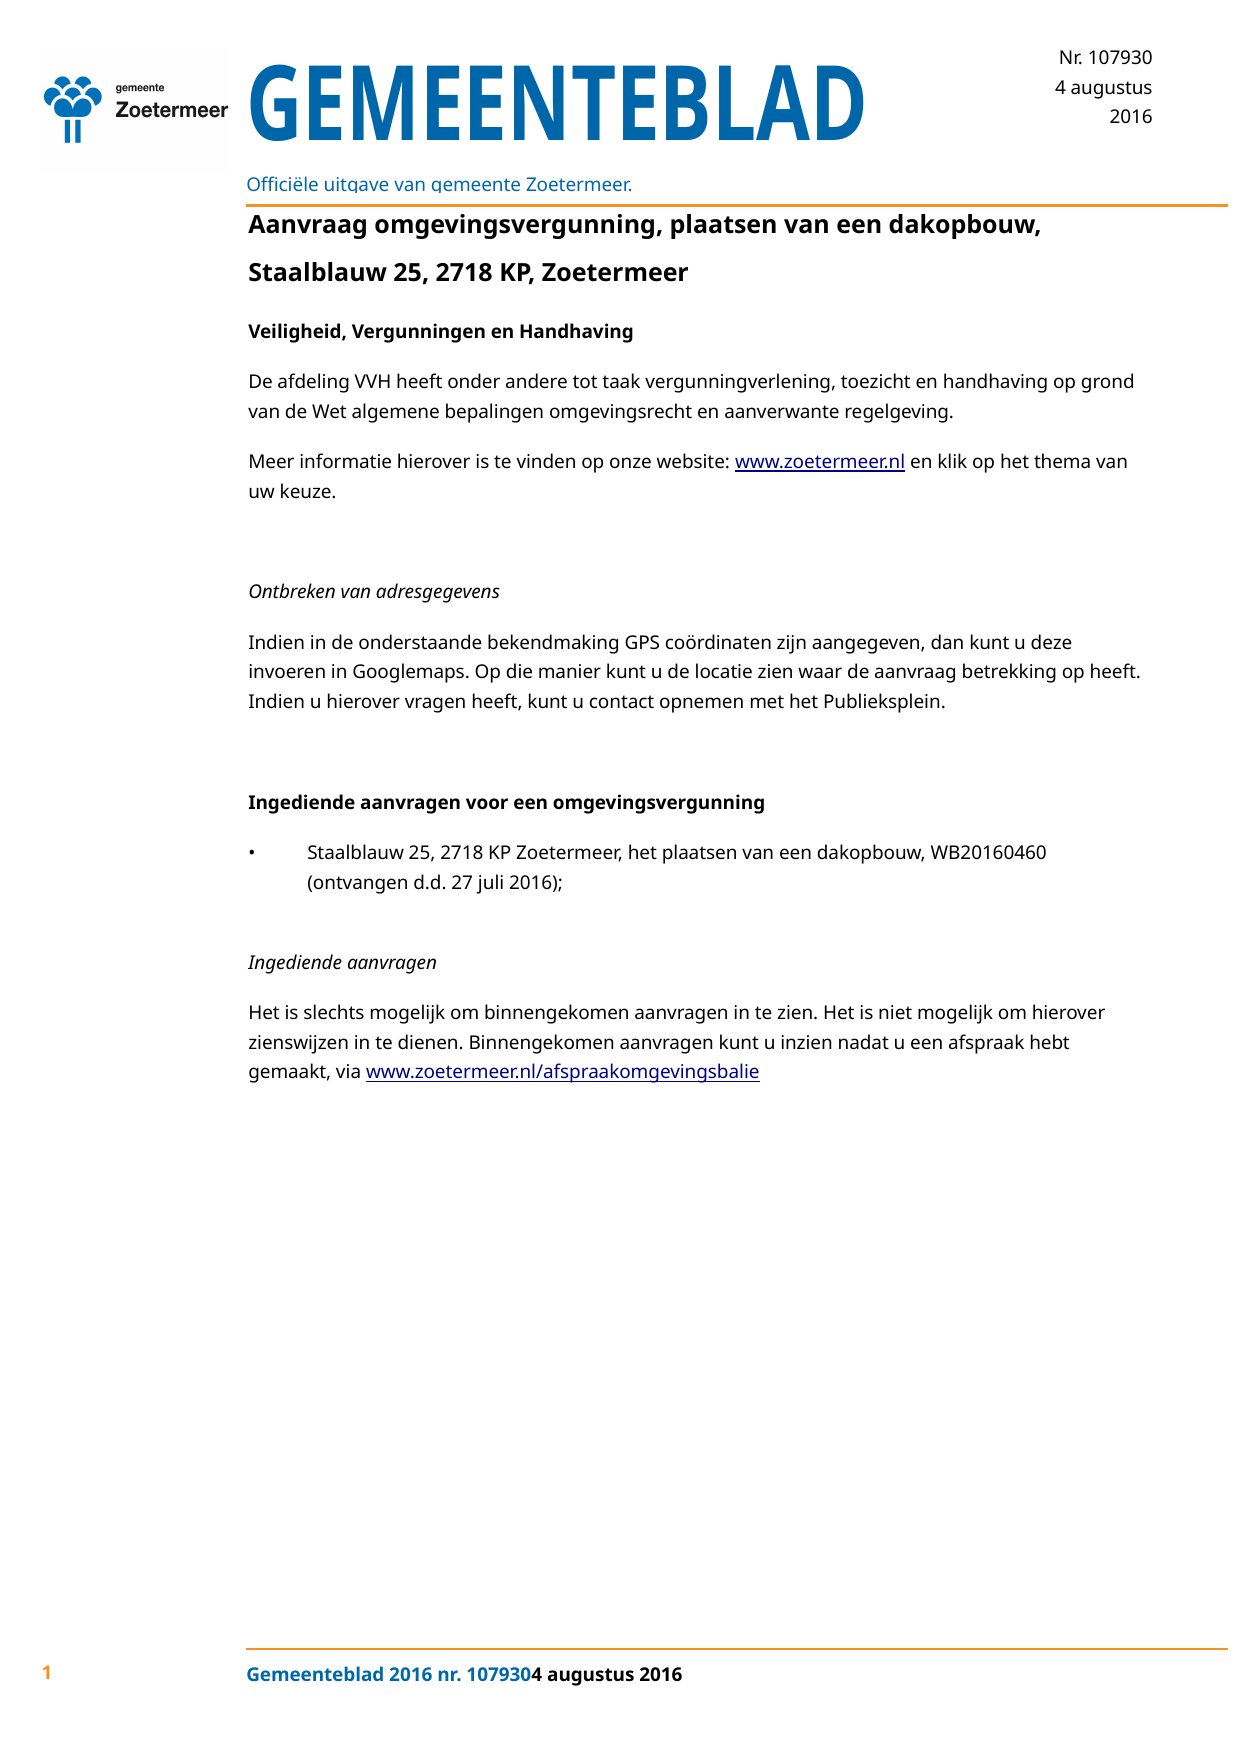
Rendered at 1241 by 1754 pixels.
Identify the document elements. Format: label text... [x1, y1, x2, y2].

text Indien in de onderstaande bekendmaking GPS coördinaten zijn aangegeven, dan kunt u deze invoeren in Googlemaps. Op die manier kunt u de locatie zien waar de aanvraag betrekking op heeft. Indien u hierover vragen heeft, kunt u contact opnemen met het Publieksplein. [248, 629, 1152, 714]
text Ingediende aanvragen voor een omgevingsvergunning [248, 789, 1152, 815]
text Ingediende aanvragen [248, 949, 1152, 975]
text De afdeling VVH heeft onder andere tot taak vergunningverlening, toezicht en handhaving op grond van de Wet algemene bepalingen omgevingsrecht en aanverwante regelgeving. [248, 368, 1152, 424]
picture [41, 47, 231, 172]
text Meer informatie hierover is te vinden op onze website: www.zoetermeer.nl en klik op het thema van uw keuze. [248, 448, 1152, 504]
text Het is slechts mogelijk om binnengekomen aanvragen in te zien. Het is niet mogelijk om hierover zienswijzen in te dienen. Binnengekomen aanvragen kunt u inzien nadat u een afspraak hebt gemaakt, via www.zoetermeer.nl/afspraakomgevingsbalie [248, 999, 1152, 1084]
text Aanvraag omgevingsvergunning, plaatsen van een dakopbouw, Staalblauw 25, 2718 KP, Zoetermeer [248, 207, 1152, 288]
text Veiligheid, Vergunningen en Handhaving [248, 318, 1152, 344]
list Staalblauw 25, 2718 KP Zoetermeer, het plaatsen van een dakopbouw, WB20160460 (ontvangen d.d. 27 juli 2016); [248, 839, 1152, 895]
text Ontbreken van adresgegevens [248, 579, 1152, 604]
